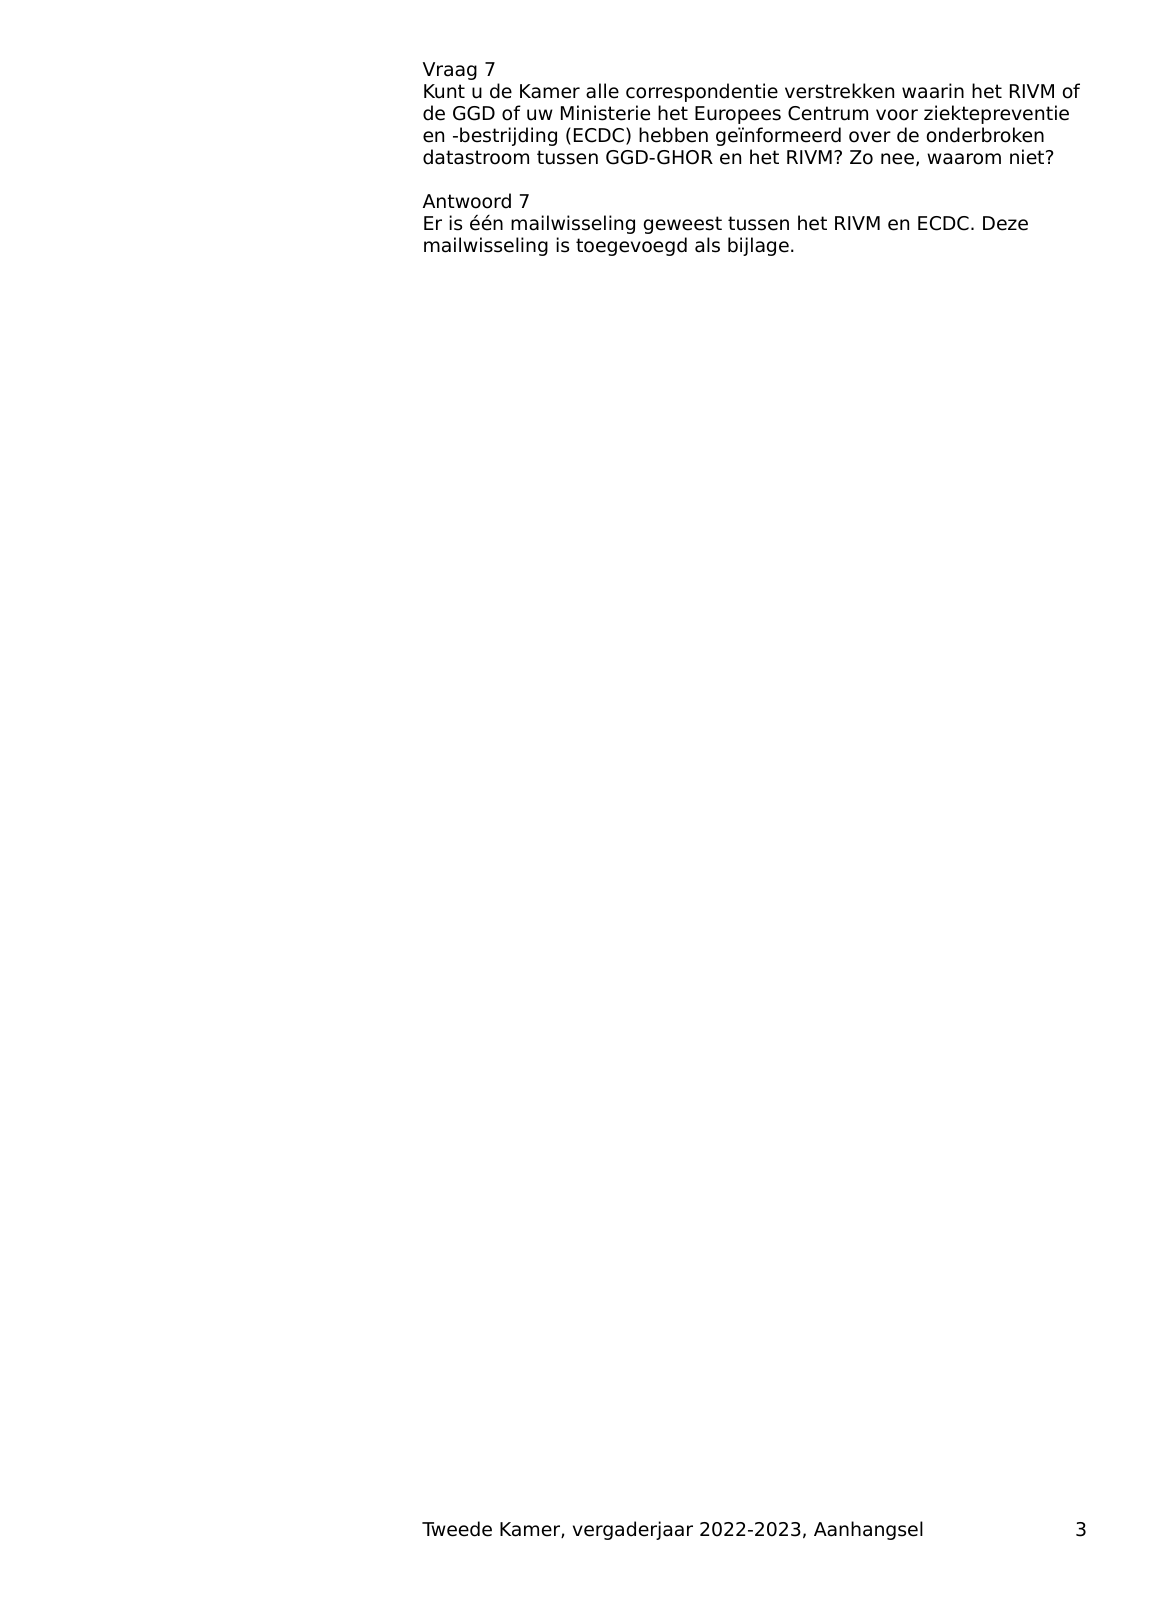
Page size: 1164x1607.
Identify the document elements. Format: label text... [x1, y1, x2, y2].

text Kunt u de Kamer alle correspondentie verstrekken waarin het RIVM of de GGD of uw Ministerie het Europees Centrum voor ziektepreventie en -bestrijding (ECDC) hebben geïnformeerd over de onderbroken datastroom tussen GGD-GHOR en het RIVM? Zo nee, waarom niet? [422, 81, 1087, 169]
text Antwoord 7 [422, 191, 1087, 213]
text Vraag 7 [422, 59, 1087, 81]
text Er is één mailwisseling geweest tussen het RIVM en ECDC. Deze mailwisseling is toegevoegd als bijlage. [422, 213, 1087, 257]
